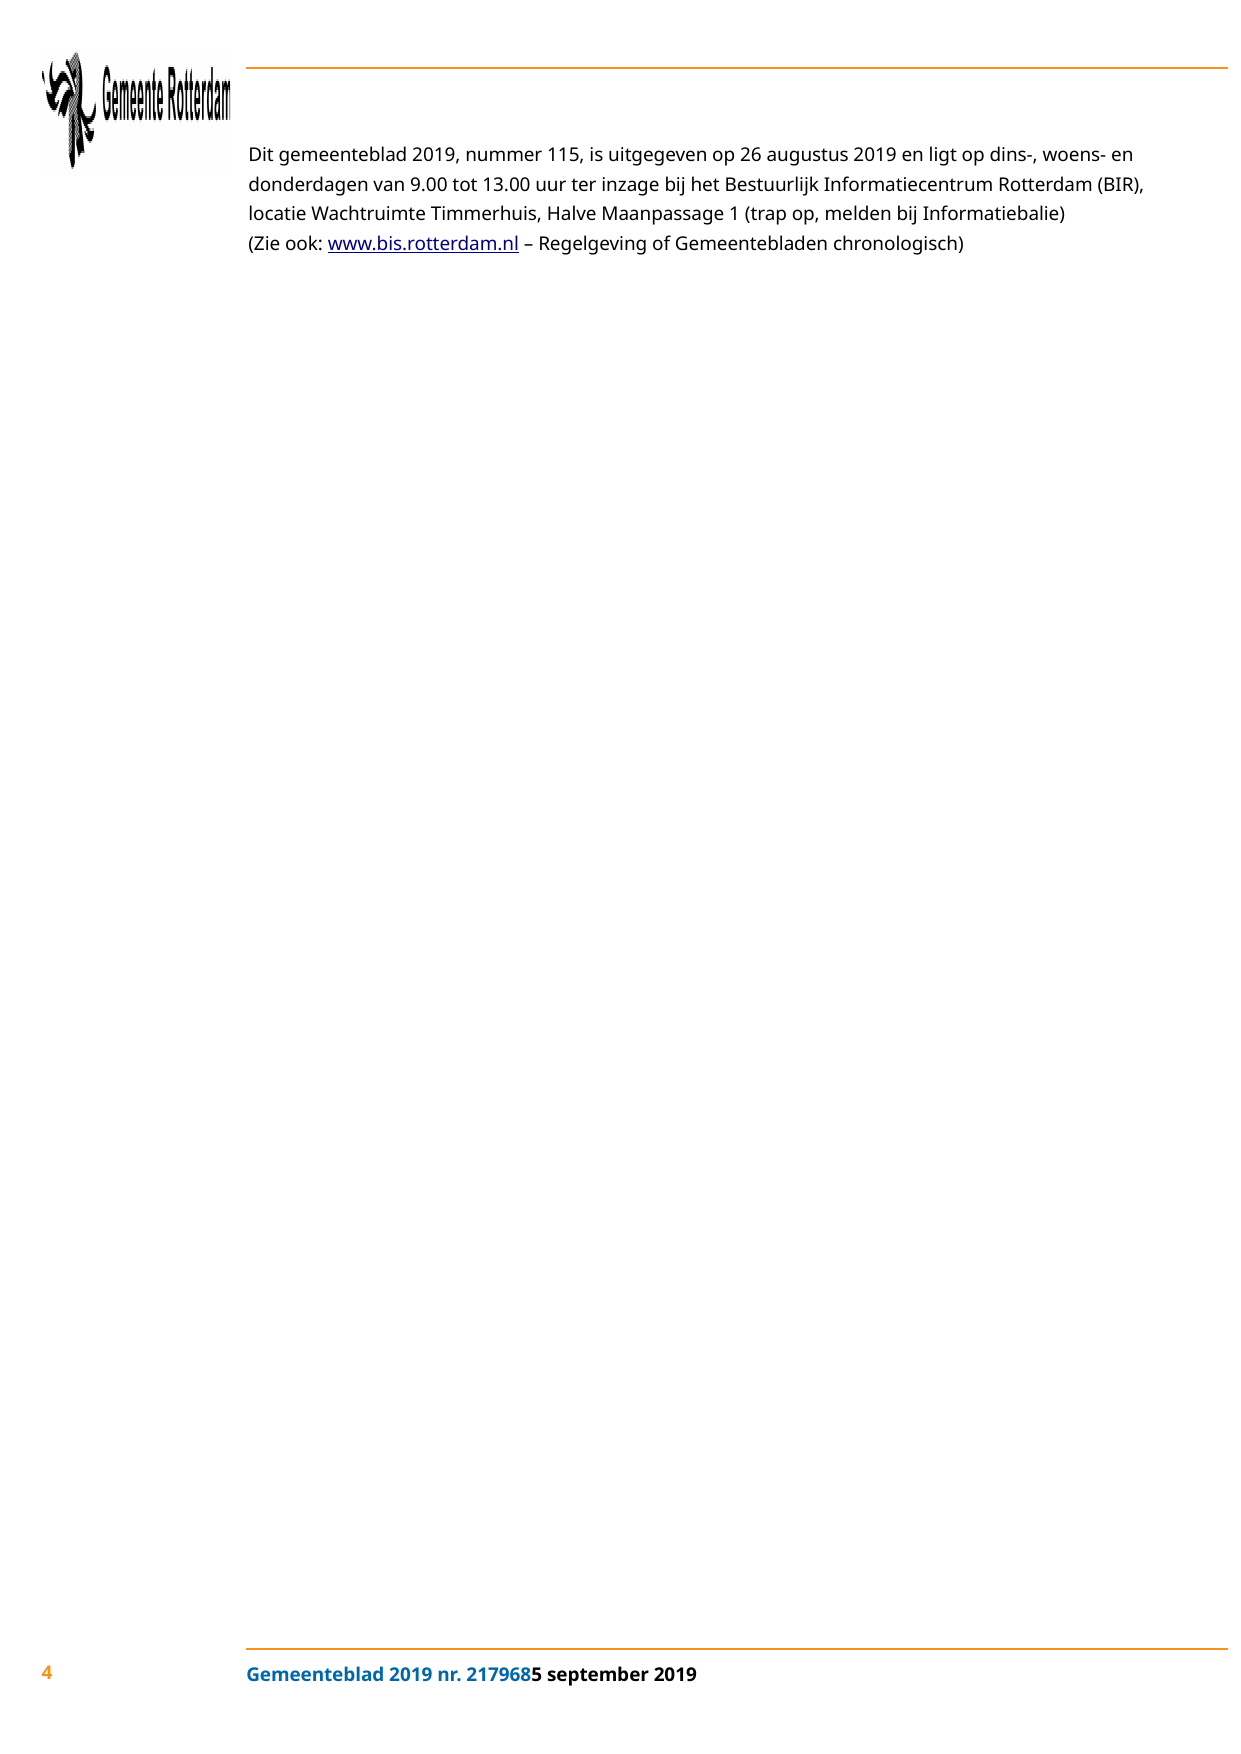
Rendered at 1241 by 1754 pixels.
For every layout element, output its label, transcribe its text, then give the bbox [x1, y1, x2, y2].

picture [41, 47, 231, 172]
text (Zie ook: www.bis.rotterdam.nl – Regelgeving of Gemeentebladen chronologisch) [248, 230, 1152, 256]
text Dit gemeenteblad 2019, nummer 115, is uitgegeven op 26 augustus 2019 en ligt op dins-, woens- en donderdagen van 9.00 tot 13.00 uur ter inzage bij het Bestuurlijk Informatiecentrum Rotterdam (BIR), locatie Wachtruimte Timmerhuis, Halve Maanpassage 1 (trap op, melden bij Informatiebalie) [248, 141, 1152, 226]
